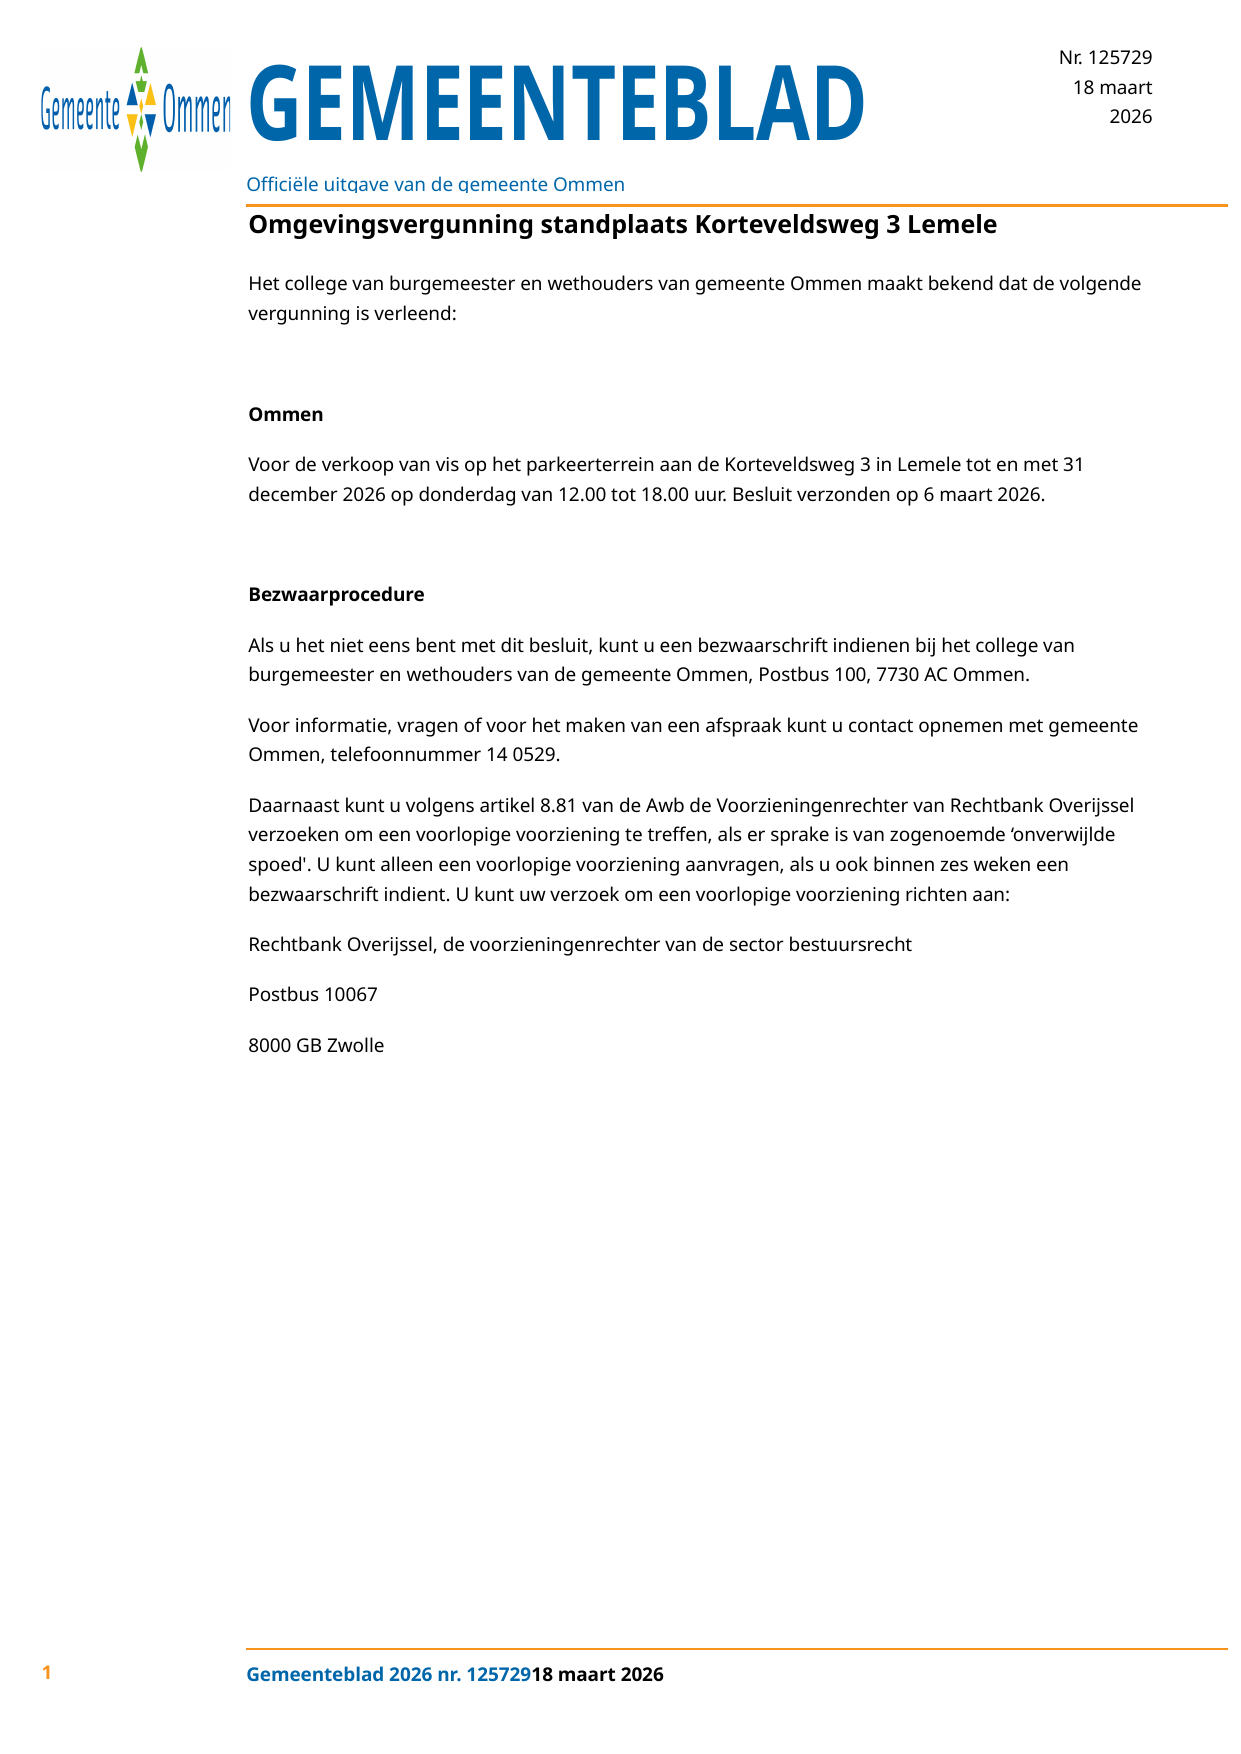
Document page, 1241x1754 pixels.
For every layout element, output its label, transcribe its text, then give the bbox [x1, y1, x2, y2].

text Daarnaast kunt u volgens artikel 8.81 van de Awb de Voorzieningenrechter van Rechtbank Overijssel verzoeken om een voorlopige voorziening te treffen, als er sprake is van zogenoemde ‘onverwijlde spoed'. U kunt alleen een voorlopige voorziening aanvragen, als u ook binnen zes weken een bezwaarschrift indient. U kunt uw verzoek om een voorlopige voorziening richten aan: [248, 792, 1152, 906]
text Postbus 10067 [248, 982, 1152, 1007]
text 8000 GB Zwolle [248, 1032, 1152, 1058]
picture [41, 47, 231, 172]
text Ommen [248, 401, 1152, 426]
text Bezwaarprocedure [248, 582, 1152, 607]
text Als u het niet eens bent met dit besluit, kunt u een bezwaarschrift indienen bij het college van burgemeester en wethouders van de gemeente Ommen, Postbus 100, 7730 AC Ommen. [248, 632, 1152, 687]
text Het college van burgemeester en wethouders van gemeente Ommen maakt bekend dat de volgende vergunning is verleend: [248, 270, 1152, 326]
text Rechtbank Overijssel, de voorzieningenrechter van de sector bestuursrecht [248, 931, 1152, 957]
text Voor informatie, vragen of voor het maken van een afspraak kunt u contact opnemen met gemeente Ommen, telefoonnummer 14 0529. [248, 712, 1152, 767]
text Voor de verkoop van vis op het parkeerterrein aan de Korteveldsweg 3 in Lemele tot en met 31 december 2026 op donderdag van 12.00 tot 18.00 uur. Besluit verzonden op 6 maart 2026. [248, 451, 1152, 506]
text Omgevingsvergunning standplaats Korteveldsweg 3 Lemele [248, 207, 1152, 241]
